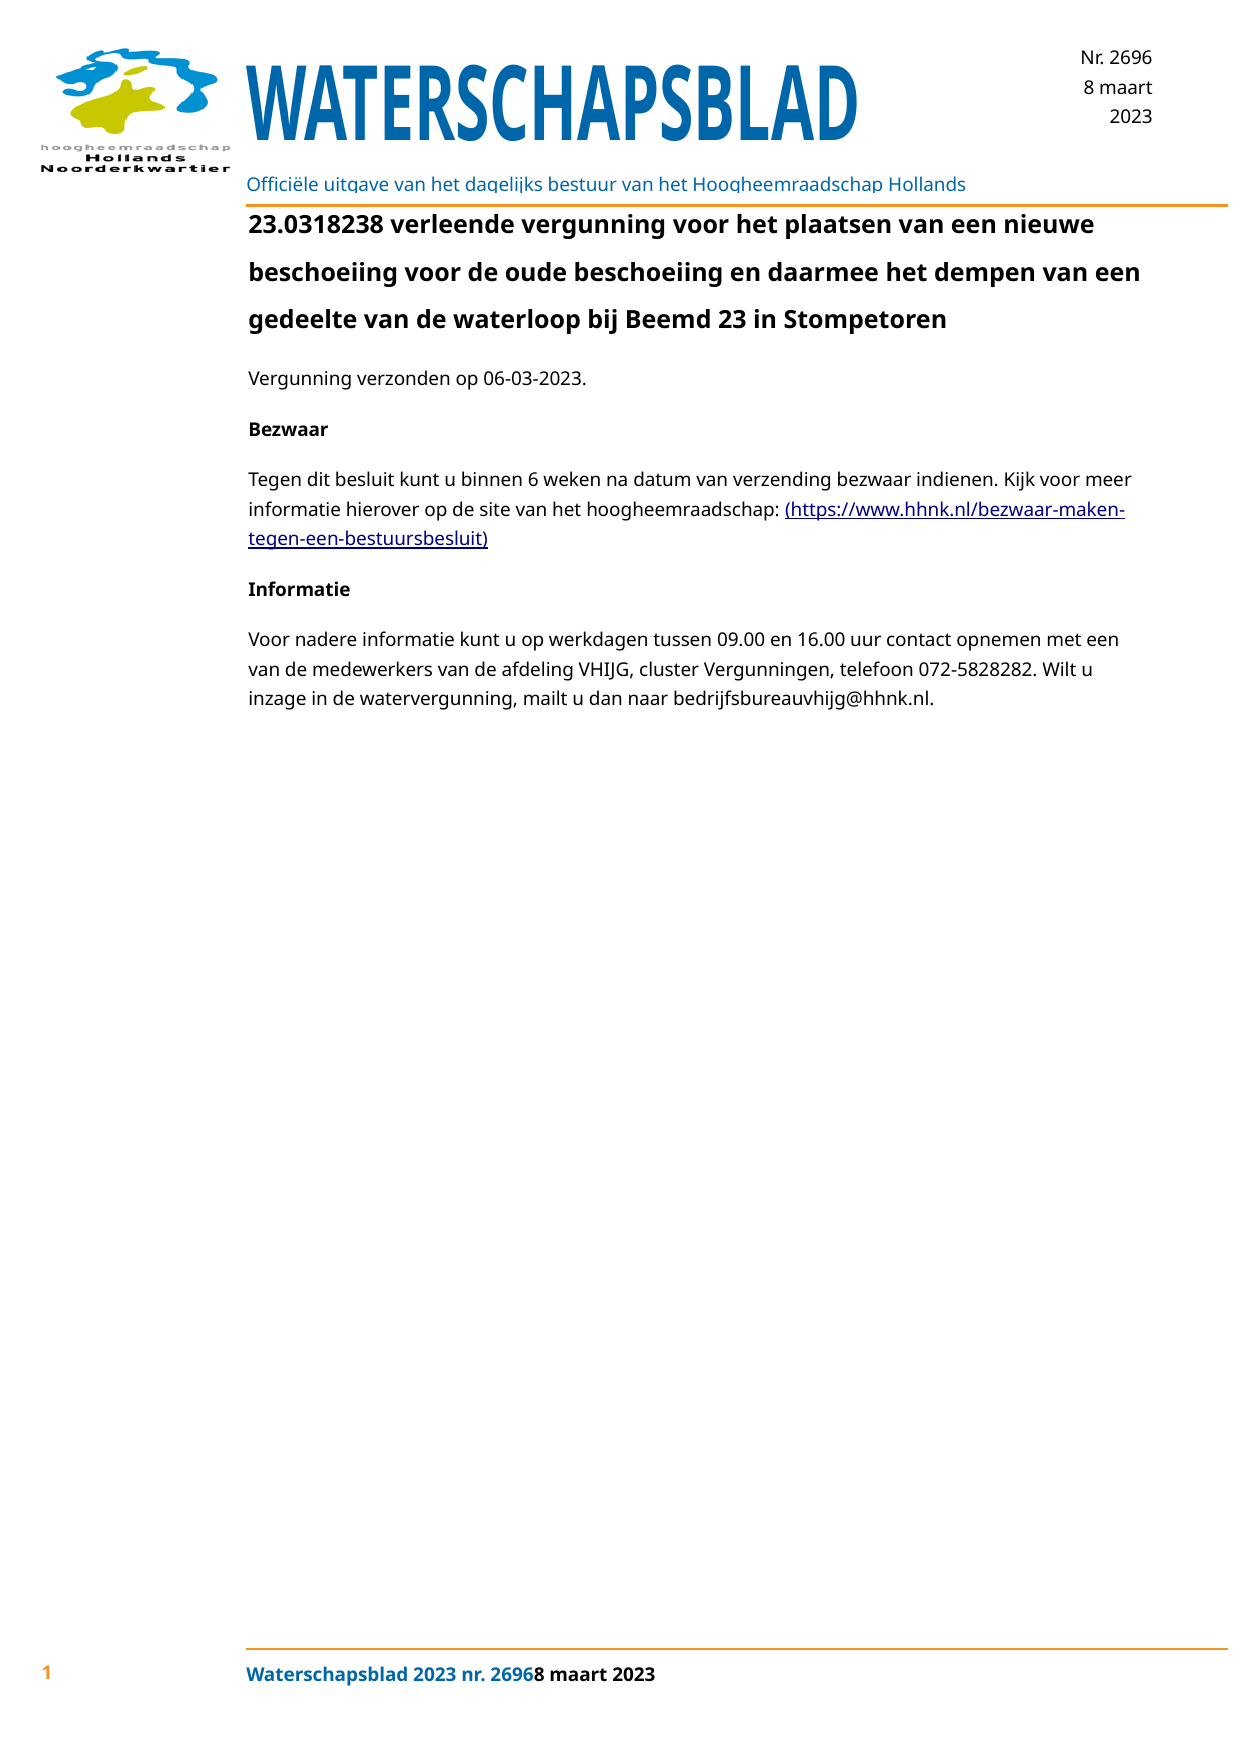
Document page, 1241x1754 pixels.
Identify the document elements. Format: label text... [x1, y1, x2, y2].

text Voor nadere informatie kunt u op werkdagen tussen 09.00 en 16.00 uur contact opnemen met een van de medewerkers van de afdeling VHIJG, cluster Vergunningen, telefoon 072-5828282. Wilt u inzage in de watervergunning, mailt u dan naar bedrijfsbureauvhijg@hhnk.nl. [248, 626, 1152, 711]
text 23.0318238 verleende vergunning voor het plaatsen van een nieuwe beschoeiing voor de oude beschoeiing en daarmee het dempen van een gedeelte van de waterloop bij Beemd 23 in Stompetoren [248, 207, 1152, 336]
text Bezwaar [248, 416, 1152, 442]
text Tegen dit besluit kunt u binnen 6 weken na datum van verzending bezwaar indienen. Kijk voor meer informatie hierover op de site van het hoogheemraadschap: (https://www.hhnk.nl/bezwaar-maken-tegen-een-bestuursbesluit) [248, 466, 1152, 551]
text Vergunning verzonden op 06-03-2023. [248, 366, 1152, 391]
picture [41, 47, 231, 172]
text Informatie [248, 576, 1152, 602]
